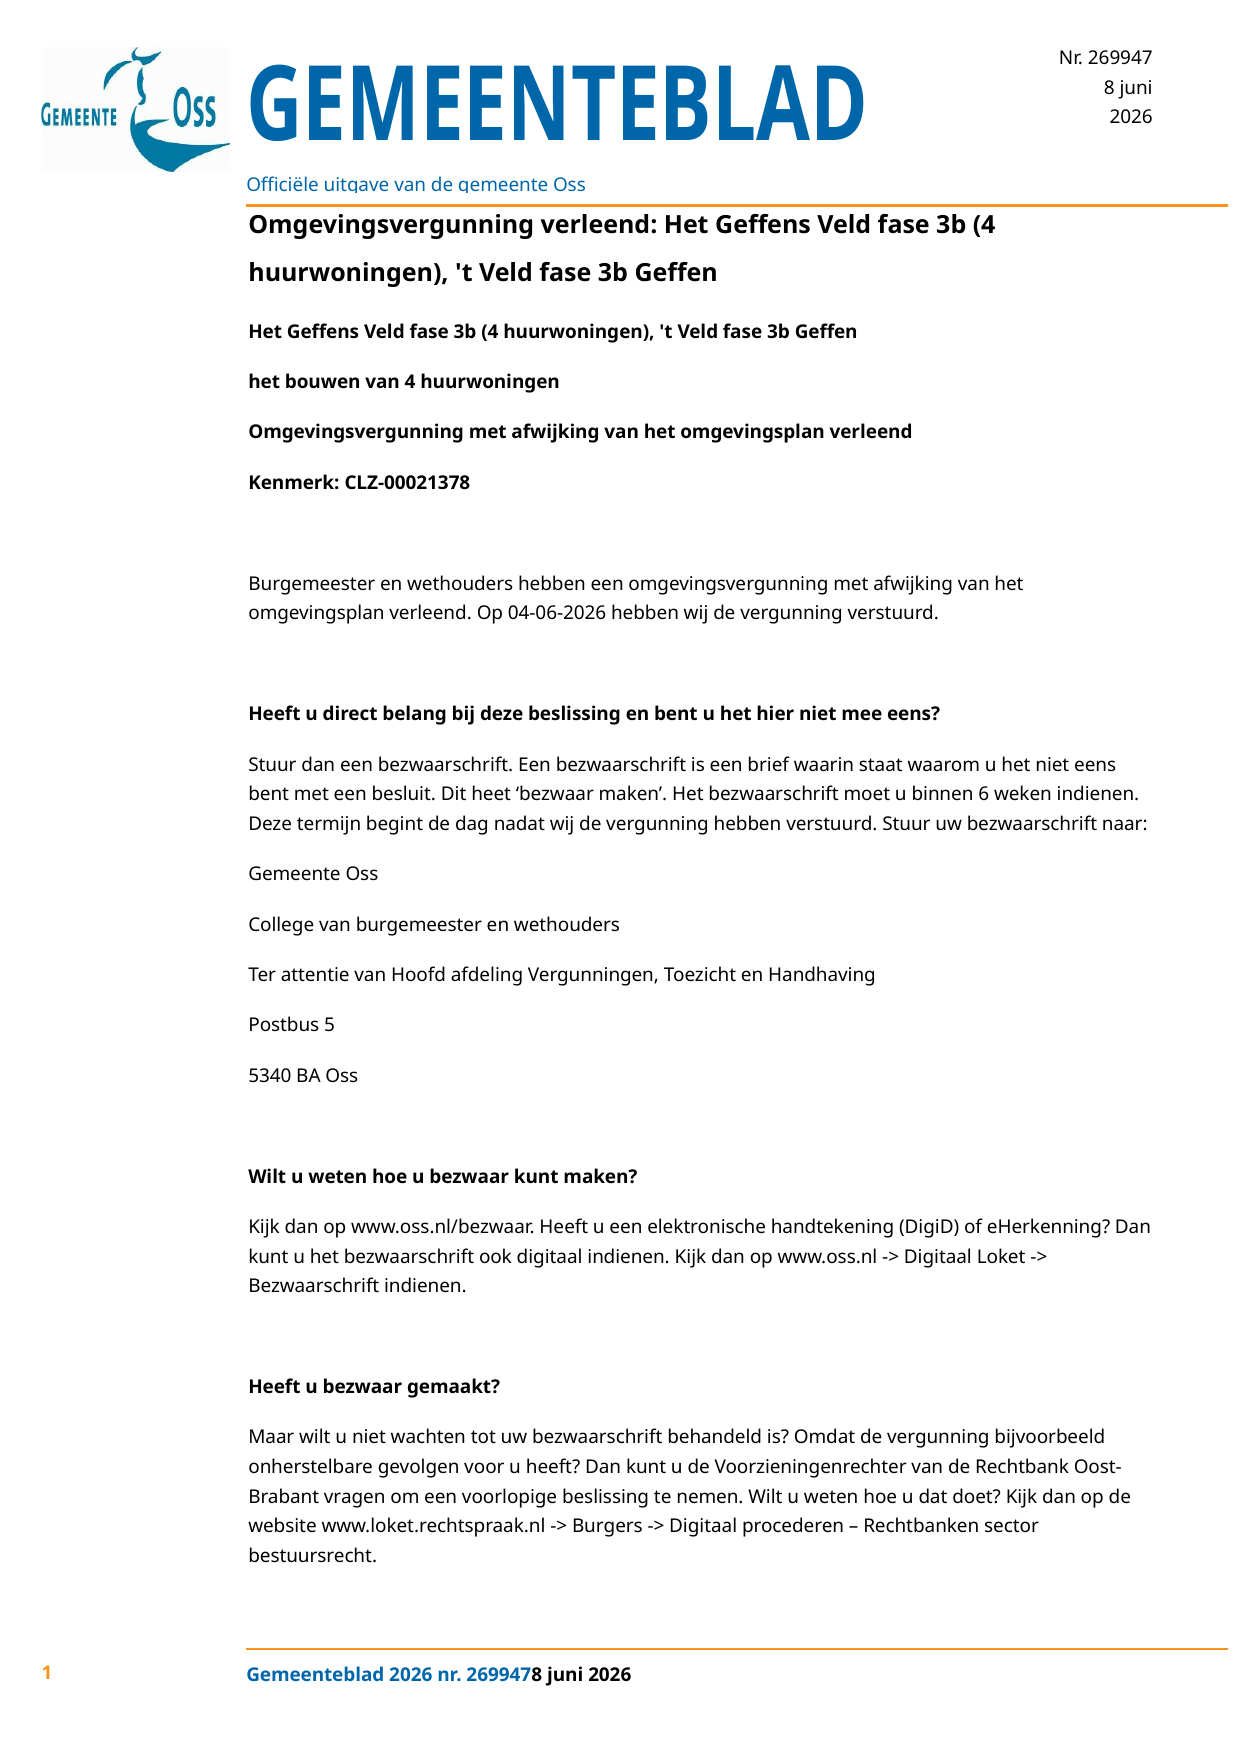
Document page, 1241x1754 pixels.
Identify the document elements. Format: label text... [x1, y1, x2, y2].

text het bouwen van 4 huurwoningen [248, 368, 1152, 394]
text Ter attentie van Hoofd afdeling Vergunningen, Toezicht en Handhaving [248, 961, 1152, 987]
text Gemeente Oss [248, 860, 1152, 886]
text Kenmerk: CLZ-00021378 [248, 469, 1152, 495]
picture [41, 47, 231, 172]
text Omgevingsvergunning verleend: Het Geffens Veld fase 3b (4 huurwoningen), 't Veld fase 3b Geffen [248, 207, 1152, 288]
text Postbus 5 [248, 1012, 1152, 1037]
text Wilt u weten hoe u bezwaar kunt maken? [248, 1163, 1152, 1189]
text Het Geffens Veld fase 3b (4 huurwoningen), 't Veld fase 3b Geffen [248, 318, 1152, 344]
text College van burgemeester en wethouders [248, 911, 1152, 937]
text Stuur dan een bezwaarschrift. Een bezwaarschrift is een brief waarin staat waarom u het niet eens bent met een besluit. Dit heet ‘bezwaar maken’. Het bezwaarschrift moet u binnen 6 weken indienen. Deze termijn begint de dag nadat wij de vergunning hebben verstuurd. Stuur uw bezwaarschrift naar: [248, 751, 1152, 836]
text 5340 BA Oss [248, 1062, 1152, 1088]
text Maar wilt u niet wachten tot uw bezwaarschrift behandeld is? Omdat de vergunning bijvoorbeeld onherstelbare gevolgen voor u heeft? Dan kunt u de Voorzieningenrechter van de Rechtbank Oost-Brabant vragen om een voorlopige beslissing te nemen. Wilt u weten hoe u dat doet? Kijk dan op de website www.loket.rechtspraak.nl -> Burgers -> Digitaal procederen – Rechtbanken sector bestuursrecht. [248, 1424, 1152, 1568]
text Kijk dan op www.oss.nl/bezwaar. Heeft u een elektronische handtekening (DigiD) of eHerkenning? Dan kunt u het bezwaarschrift ook digitaal indienen. Kijk dan op www.oss.nl -> Digitaal Loket -> Bezwaarschrift indienen. [248, 1213, 1152, 1298]
text Heeft u bezwaar gemaakt? [248, 1373, 1152, 1399]
text Heeft u direct belang bij deze beslissing en bent u het hier niet mee eens? [248, 700, 1152, 726]
text Omgevingsvergunning met afwijking van het omgevingsplan verleend [248, 419, 1152, 444]
text Burgemeester en wethouders hebben een omgevingsvergunning met afwijking van het omgevingsplan verleend. Op 04-06-2026 hebben wij de vergunning verstuurd. [248, 570, 1152, 625]
